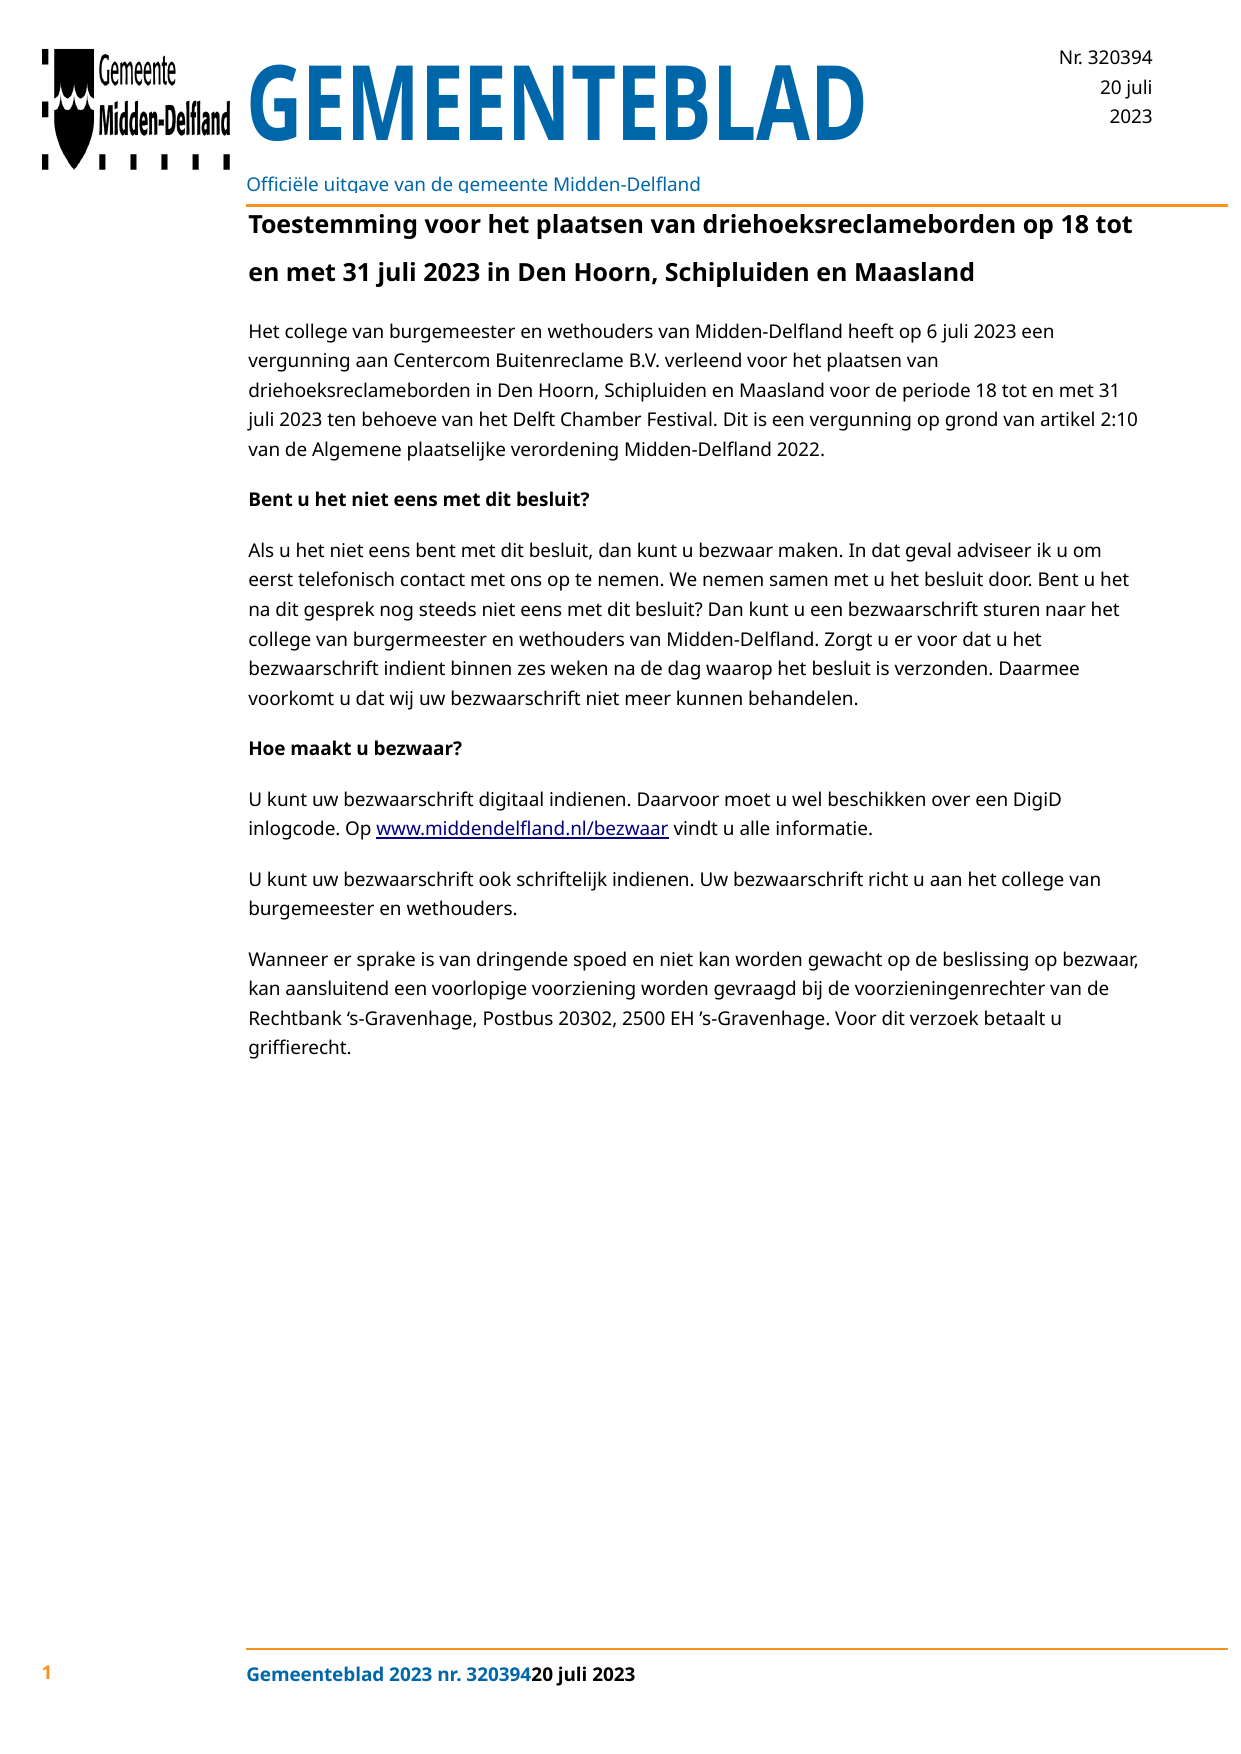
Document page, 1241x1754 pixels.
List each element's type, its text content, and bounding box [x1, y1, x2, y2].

text Hoe maakt u bezwaar? [248, 735, 1152, 761]
text Bent u het niet eens met dit besluit? [248, 487, 1152, 512]
text Het college van burgemeester en wethouders van Midden-Delfland heeft op 6 juli 2023 een vergunning aan Centercom Buitenreclame B.V. verleend voor het plaatsen van driehoeksreclameborden in Den Hoorn, Schipluiden en Maasland voor de periode 18 tot en met 31 juli 2023 ten behoeve van het Delft Chamber Festival. Dit is een vergunning op grond van artikel 2:10 van de Algemene plaatselijke verordening Midden-Delfland 2022. [248, 318, 1152, 462]
picture [41, 47, 231, 172]
text U kunt uw bezwaarschrift ook schriftelijk indienen. Uw bezwaarschrift richt u aan het college van burgemeester en wethouders. [248, 866, 1152, 921]
text U kunt uw bezwaarschrift digitaal indienen. Daarvoor moet u wel beschikken over een DigiD inlogcode. Op www.middendelfland.nl/bezwaar vindt u alle informatie. [248, 786, 1152, 841]
text Wanneer er sprake is van dringende spoed en niet kan worden gewacht op de beslissing op bezwaar, kan aansluitend een voorlopige voorziening worden gevraagd bij de voorzieningenrechter van de Rechtbank ‘s-Gravenhage, Postbus 20302, 2500 EH ’s-Gravenhage. Voor dit verzoek betaalt u griffierecht. [248, 946, 1152, 1060]
text Toestemming voor het plaatsen van driehoeksreclameborden op 18 tot en met 31 juli 2023 in Den Hoorn, Schipluiden en Maasland [248, 207, 1152, 288]
text Als u het niet eens bent met dit besluit, dan kunt u bezwaar maken. In dat geval adviseer ik u om eerst telefonisch contact met ons op te nemen. We nemen samen met u het besluit door. Bent u het na dit gesprek nog steeds niet eens met dit besluit? Dan kunt u een bezwaarschrift sturen naar het college van burgermeester en wethouders van Midden-Delfland. Zorgt u er voor dat u het bezwaarschrift indient binnen zes weken na de dag waarop het besluit is verzonden. Daarmee voorkomt u dat wij uw bezwaarschrift niet meer kunnen behandelen. [248, 537, 1152, 711]
